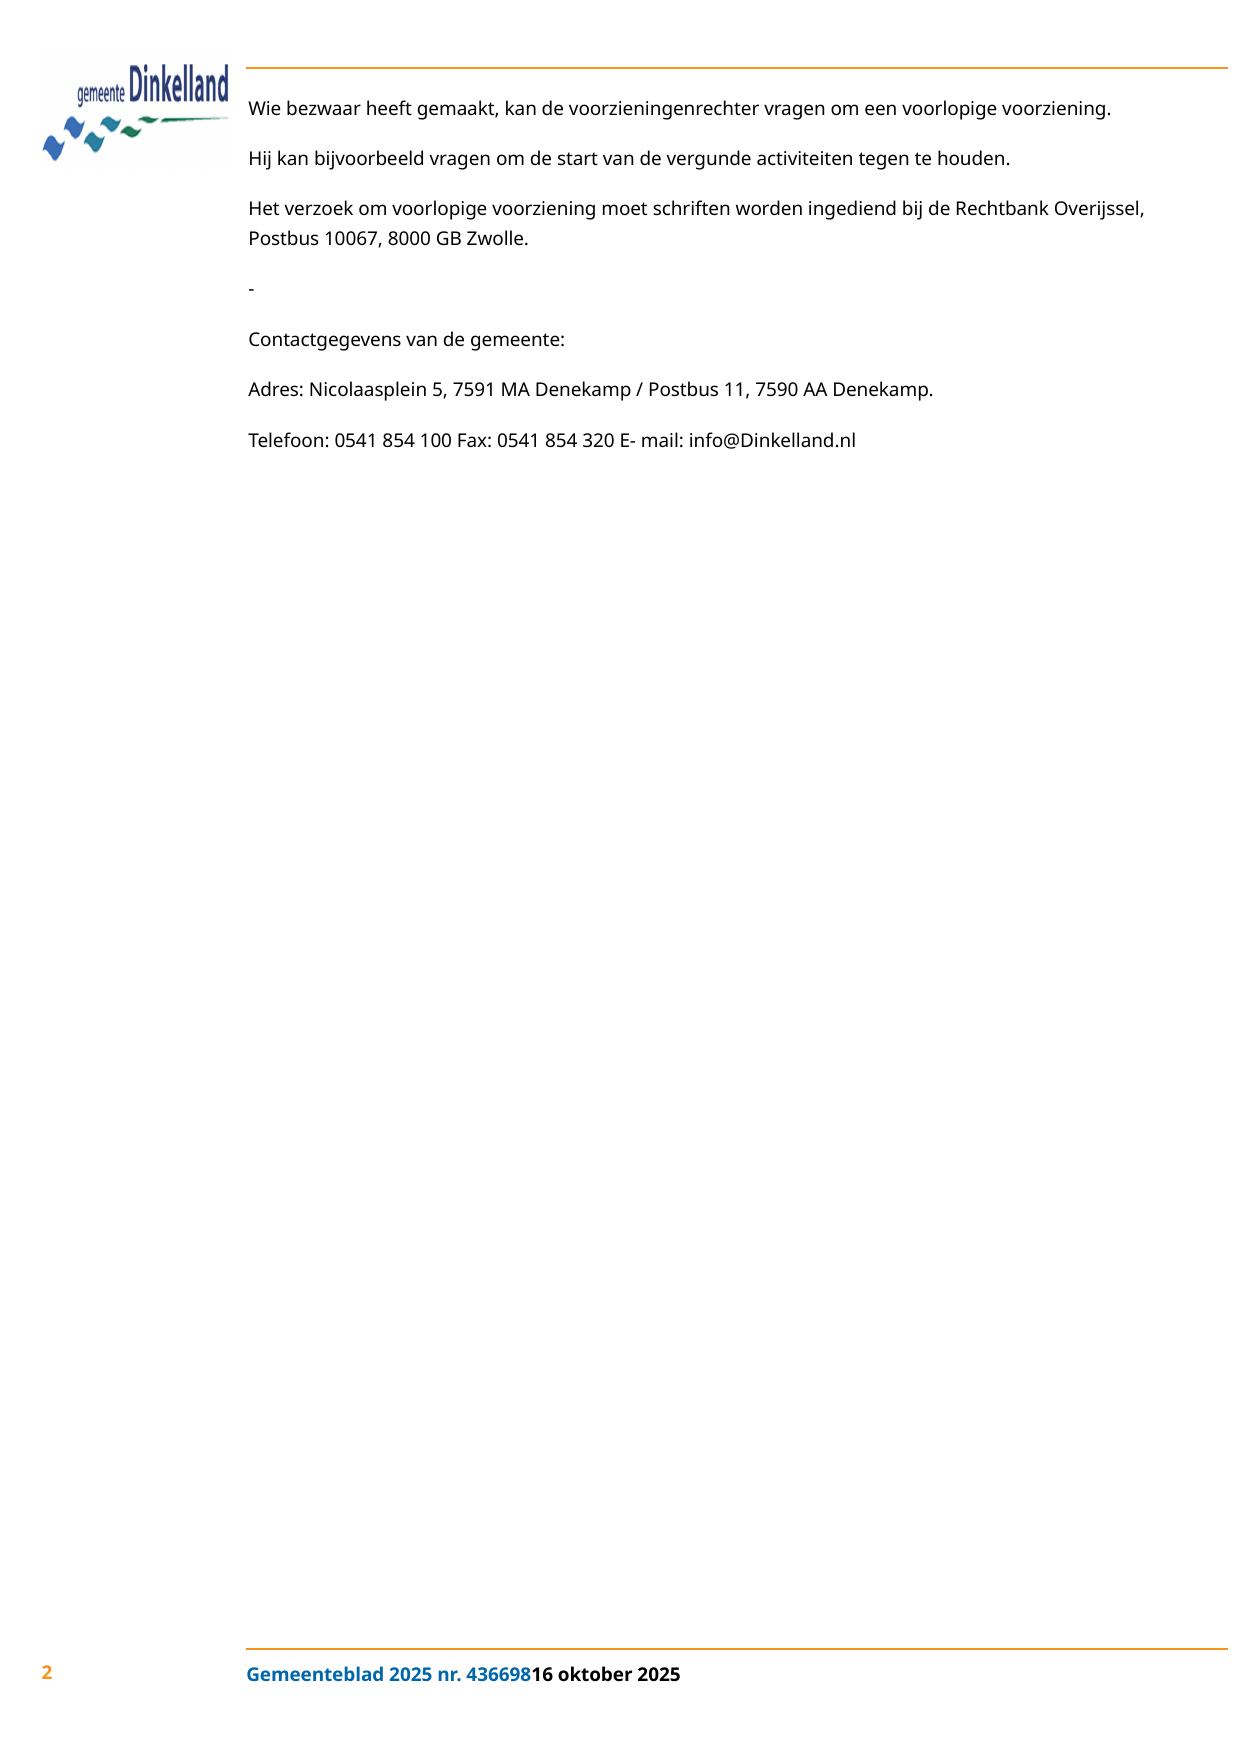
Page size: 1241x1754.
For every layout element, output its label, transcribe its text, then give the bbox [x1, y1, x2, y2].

text Adres: Nicolaasplein 5, 7591 MA Denekamp / Postbus 11, 7590 AA Denekamp. [248, 376, 1152, 402]
text Telefoon: 0541 854 100 Fax: 0541 854 320 E- mail: info@Dinkelland.nl [248, 427, 1152, 453]
text - [248, 276, 1152, 301]
text Het verzoek om voorlopige voorziening moet schriften worden ingediend bij de Rechtbank Overijssel, Postbus 10067, 8000 GB Zwolle. [248, 196, 1152, 251]
text Hij kan bijvoorbeeld vragen om de start van de vergunde activiteiten tegen te houden. [248, 145, 1152, 171]
text Wie bezwaar heeft gemaakt, kan de voorzieningenrechter vragen om een voorlopige voorziening. [248, 95, 1152, 121]
text Contactgegevens van de gemeente: [248, 326, 1152, 352]
picture [41, 47, 231, 172]
